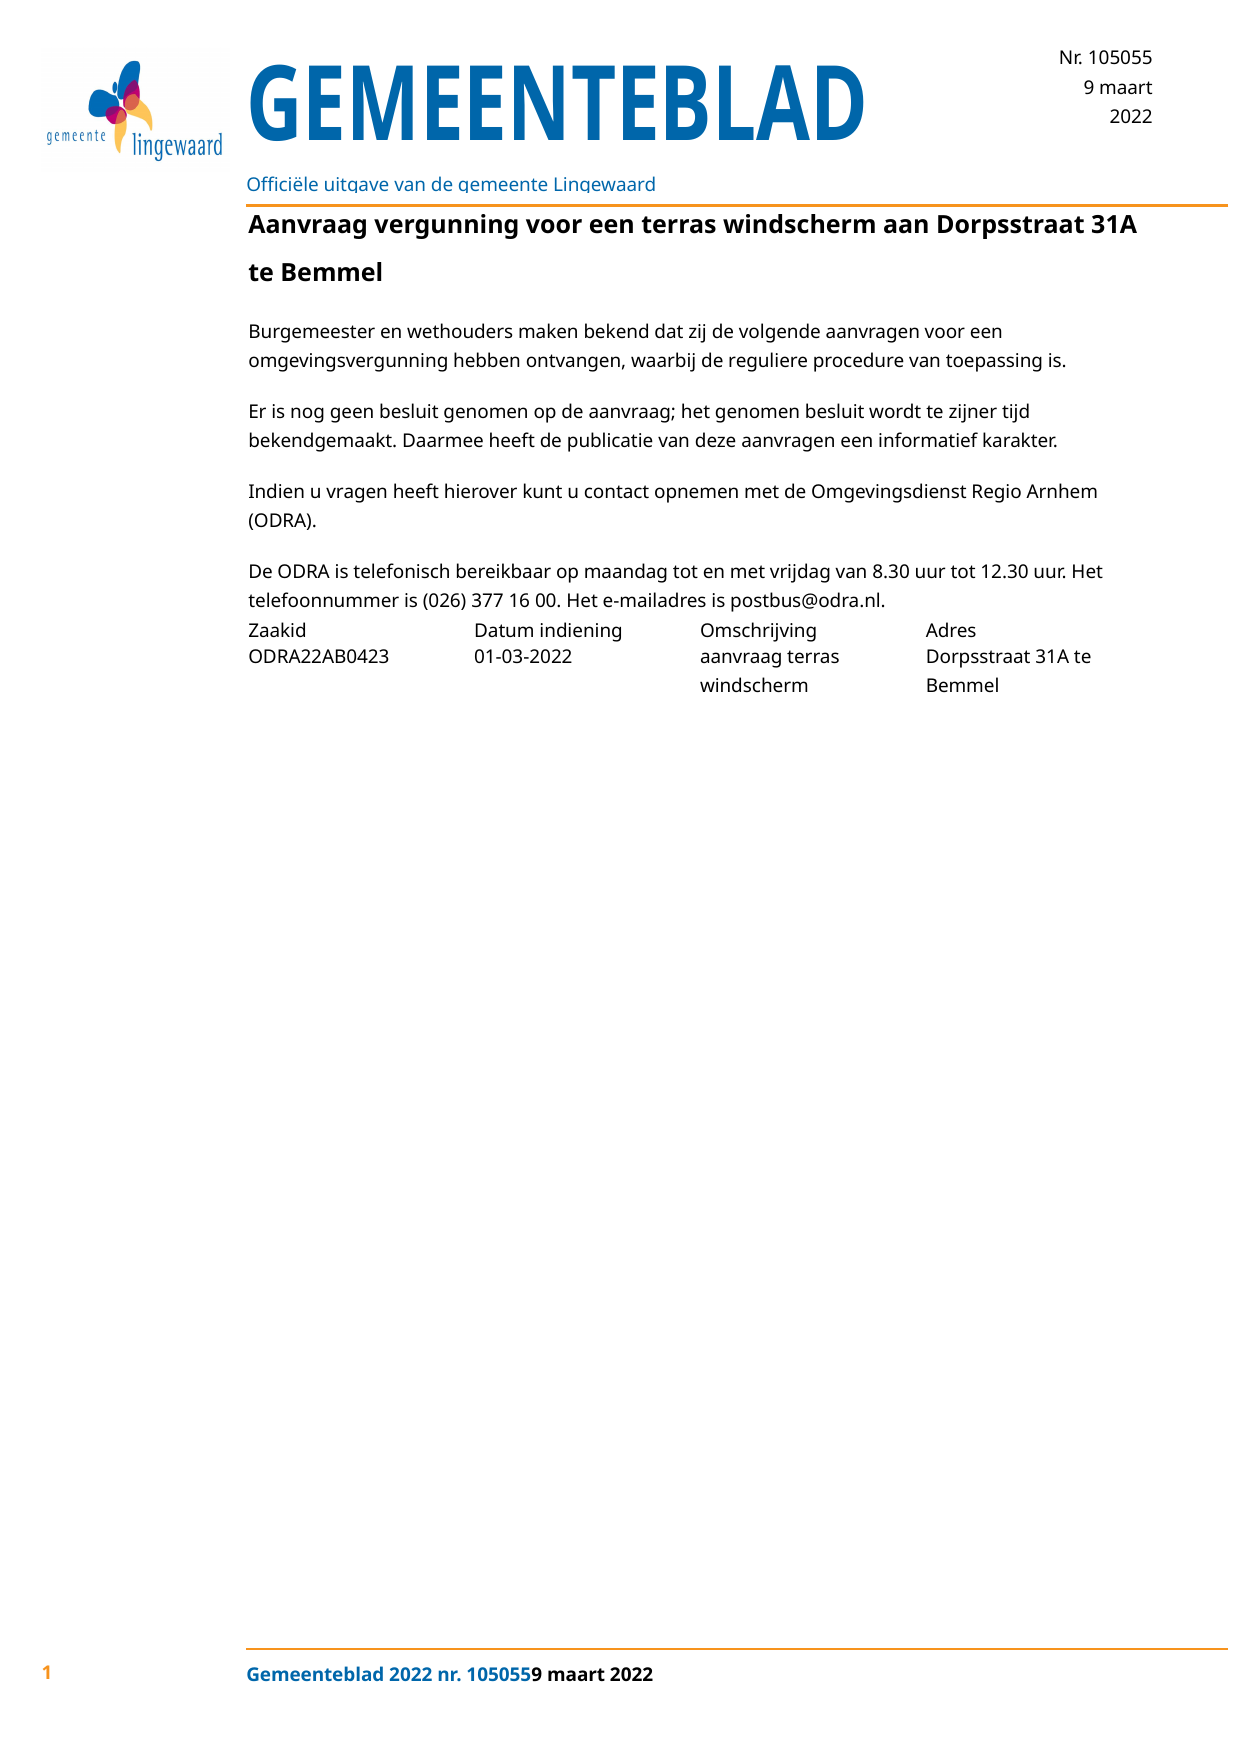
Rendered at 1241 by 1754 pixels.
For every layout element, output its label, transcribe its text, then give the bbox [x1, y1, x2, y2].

table_header Omschrijving [700, 617, 926, 643]
text Aanvraag vergunning voor een terras windscherm aan Dorpsstraat 31A te Bemmel [248, 207, 1152, 288]
text Er is nog geen besluit genomen op de aanvraag; het genomen besluit wordt te zijner tijd bekendgemaakt. Daarmee heeft de publicatie van deze aanvragen een informatief karakter. [248, 398, 1152, 453]
text De ODRA is telefonisch bereikbaar op maandag tot en met vrijdag van 8.30 uur tot 12.30 uur. Het telefoonnummer is (026) 377 16 00. Het e-mailadres is postbus@odra.nl. [248, 558, 1152, 613]
table_cell 01-03-2022 [474, 643, 700, 698]
text Indien u vragen heeft hierover kunt u contact opnemen met de Omgevingsdienst Regio Arnhem (ODRA). [248, 478, 1152, 533]
table_cell Dorpsstraat 31A te Bemmel [926, 643, 1152, 698]
table_cell aanvraag terras windscherm [700, 643, 926, 698]
table_cell ODRA22AB0423 [248, 643, 474, 698]
picture [41, 47, 231, 172]
table_header Adres [926, 617, 1152, 643]
table_header Datum indiening [474, 617, 700, 643]
text Burgemeester en wethouders maken bekend dat zij de volgende aanvragen voor een omgevingsvergunning hebben ontvangen, waarbij de reguliere procedure van toepassing is. [248, 318, 1152, 373]
table_header Zaakid [248, 617, 474, 643]
